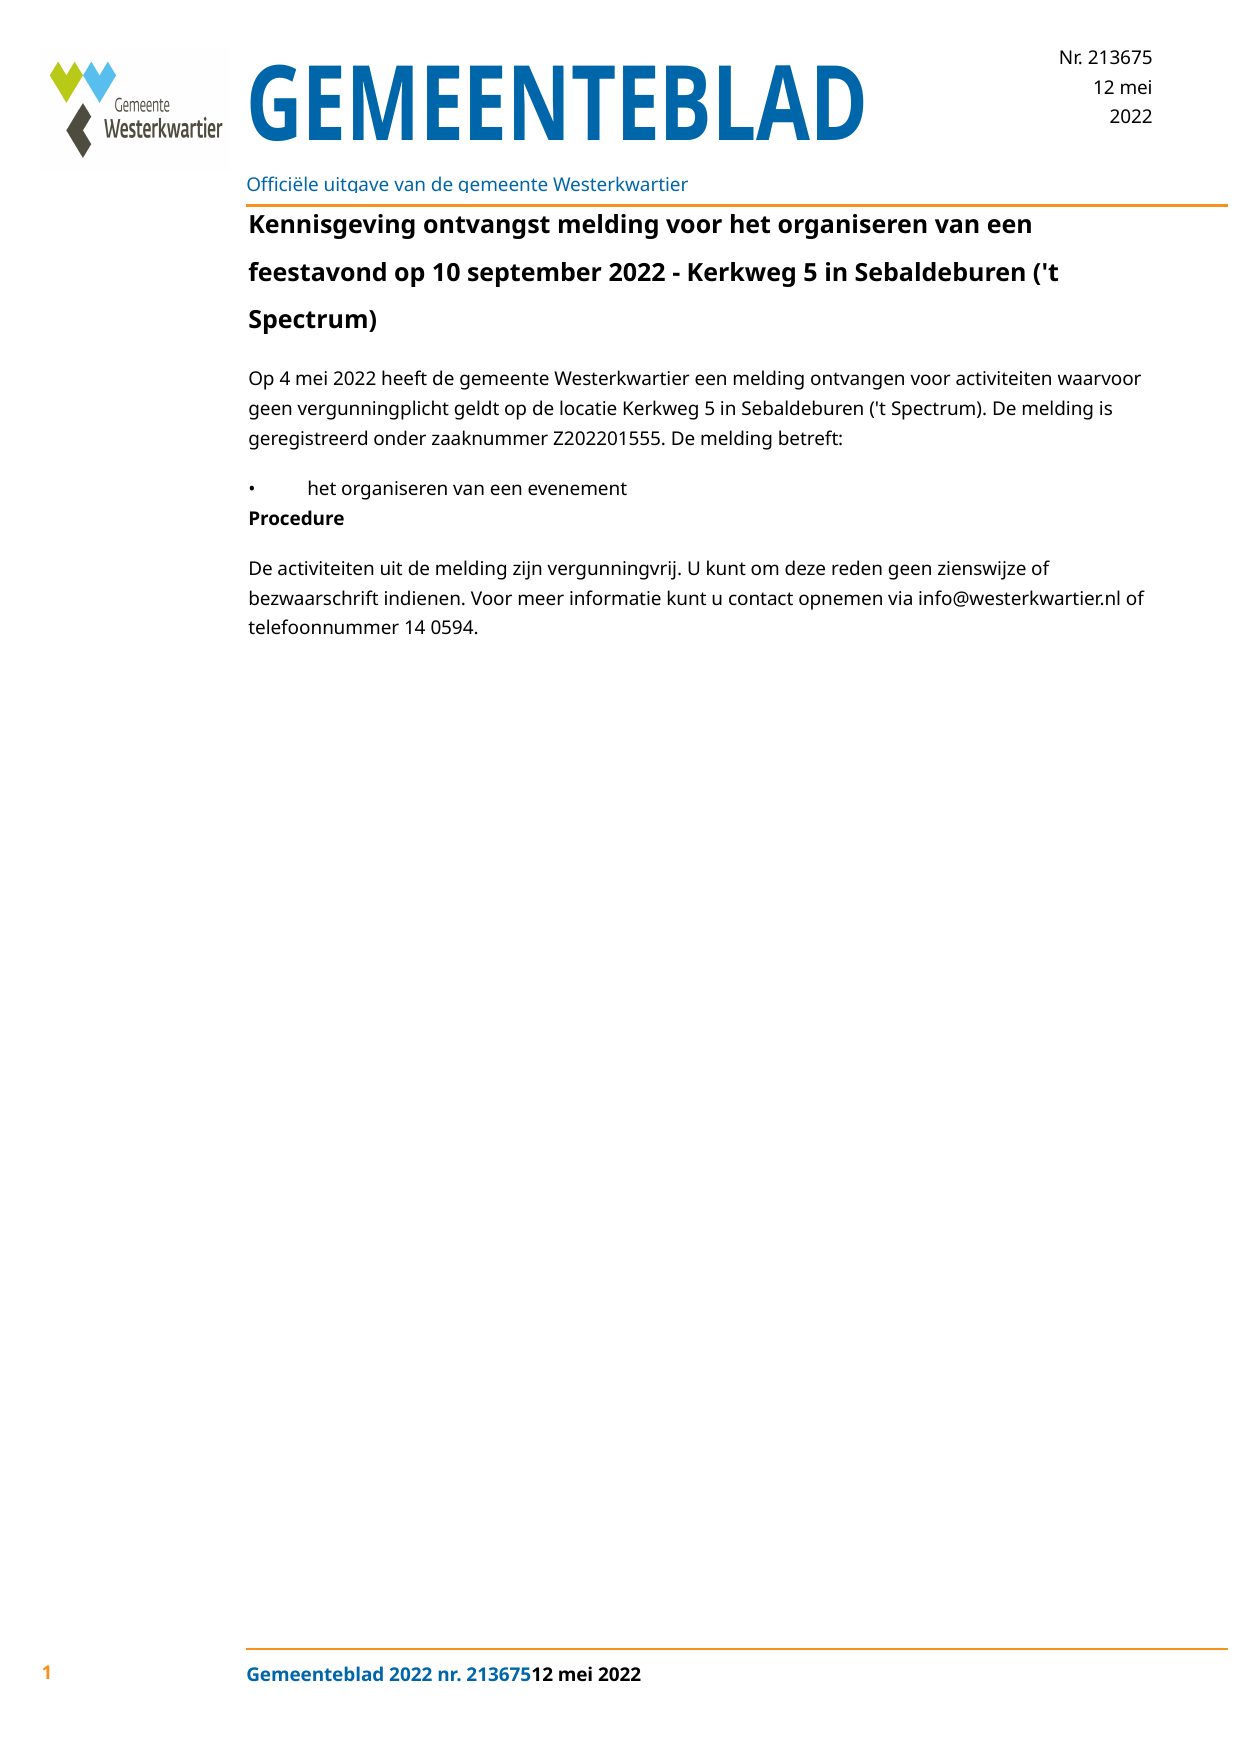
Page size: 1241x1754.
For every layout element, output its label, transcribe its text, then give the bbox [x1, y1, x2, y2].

text De activiteiten uit de melding zijn vergunningvrij. U kunt om deze reden geen zienswijze of bezwaarschrift indienen. Voor meer informatie kunt u contact opnemen via info@westerkwartier.nl of telefoonnummer 14 0594. [248, 555, 1152, 640]
text Kennisgeving ontvangst melding voor het organiseren van een feestavond op 10 september 2022 - Kerkweg 5 in Sebaldeburen ('t Spectrum) [248, 207, 1152, 336]
picture [41, 47, 231, 172]
text Op 4 mei 2022 heeft de gemeente Westerkwartier een melding ontvangen voor activiteiten waarvoor geen vergunningplicht geldt op de locatie Kerkweg 5 in Sebaldeburen ('t Spectrum). De melding is geregistreerd onder zaaknummer Z202201555. De melding betreft: [248, 366, 1152, 450]
text Procedure [248, 505, 1152, 530]
list het organiseren van een evenement [248, 475, 1152, 501]
